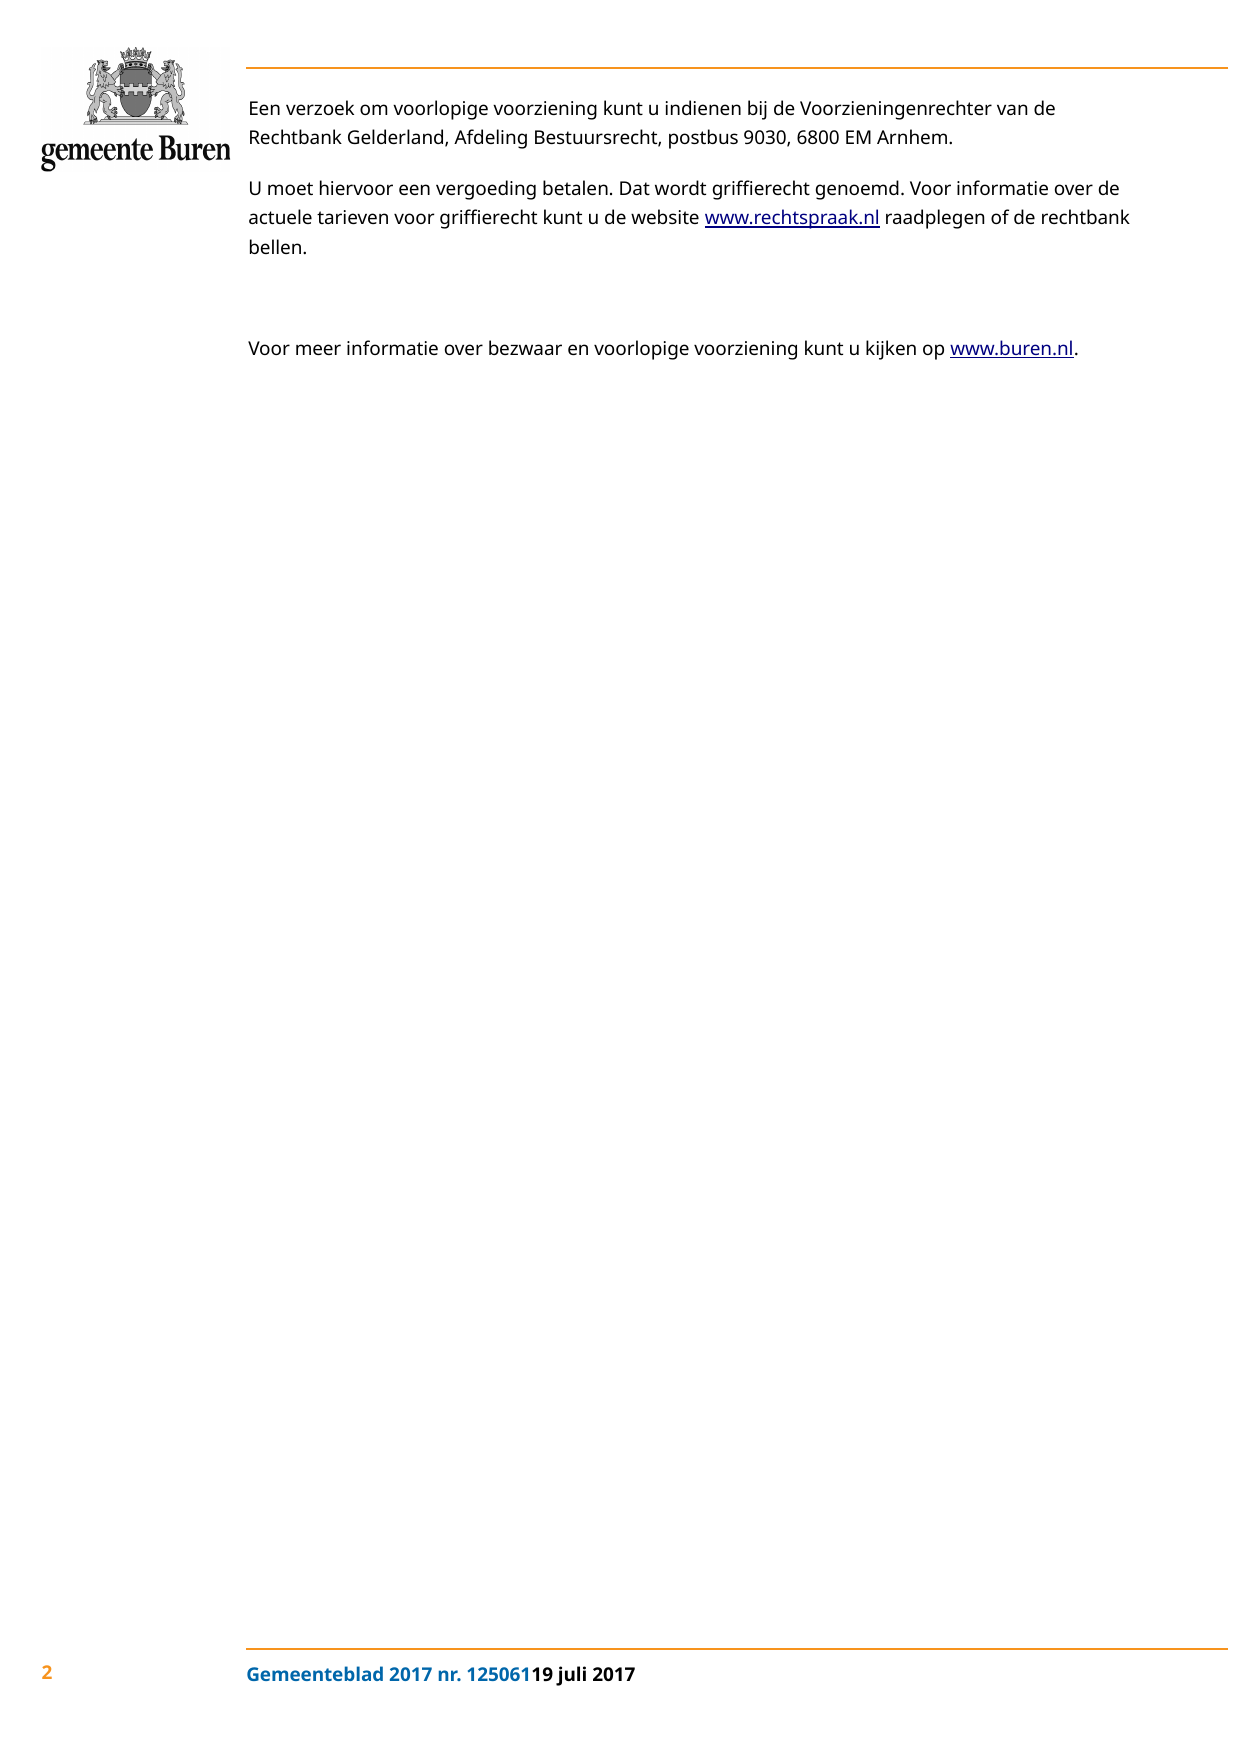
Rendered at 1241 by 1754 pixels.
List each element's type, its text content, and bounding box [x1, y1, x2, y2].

text Voor meer informatie over bezwaar en voorlopige voorziening kunt u kijken op www.buren.nl. [248, 335, 1152, 361]
text Een verzoek om voorlopige voorziening kunt u indienen bij de Voorzieningenrechter van de Rechtbank Gelderland, Afdeling Bestuursrecht, postbus 9030, 6800 EM Arnhem. [248, 95, 1152, 150]
text U moet hiervoor een vergoeding betalen. Dat wordt griffierecht genoemd. Voor informatie over de actuele tarieven voor griffierecht kunt u de website www.rechtspraak.nl raadplegen of de rechtbank bellen. [248, 175, 1152, 260]
picture [41, 47, 231, 172]
